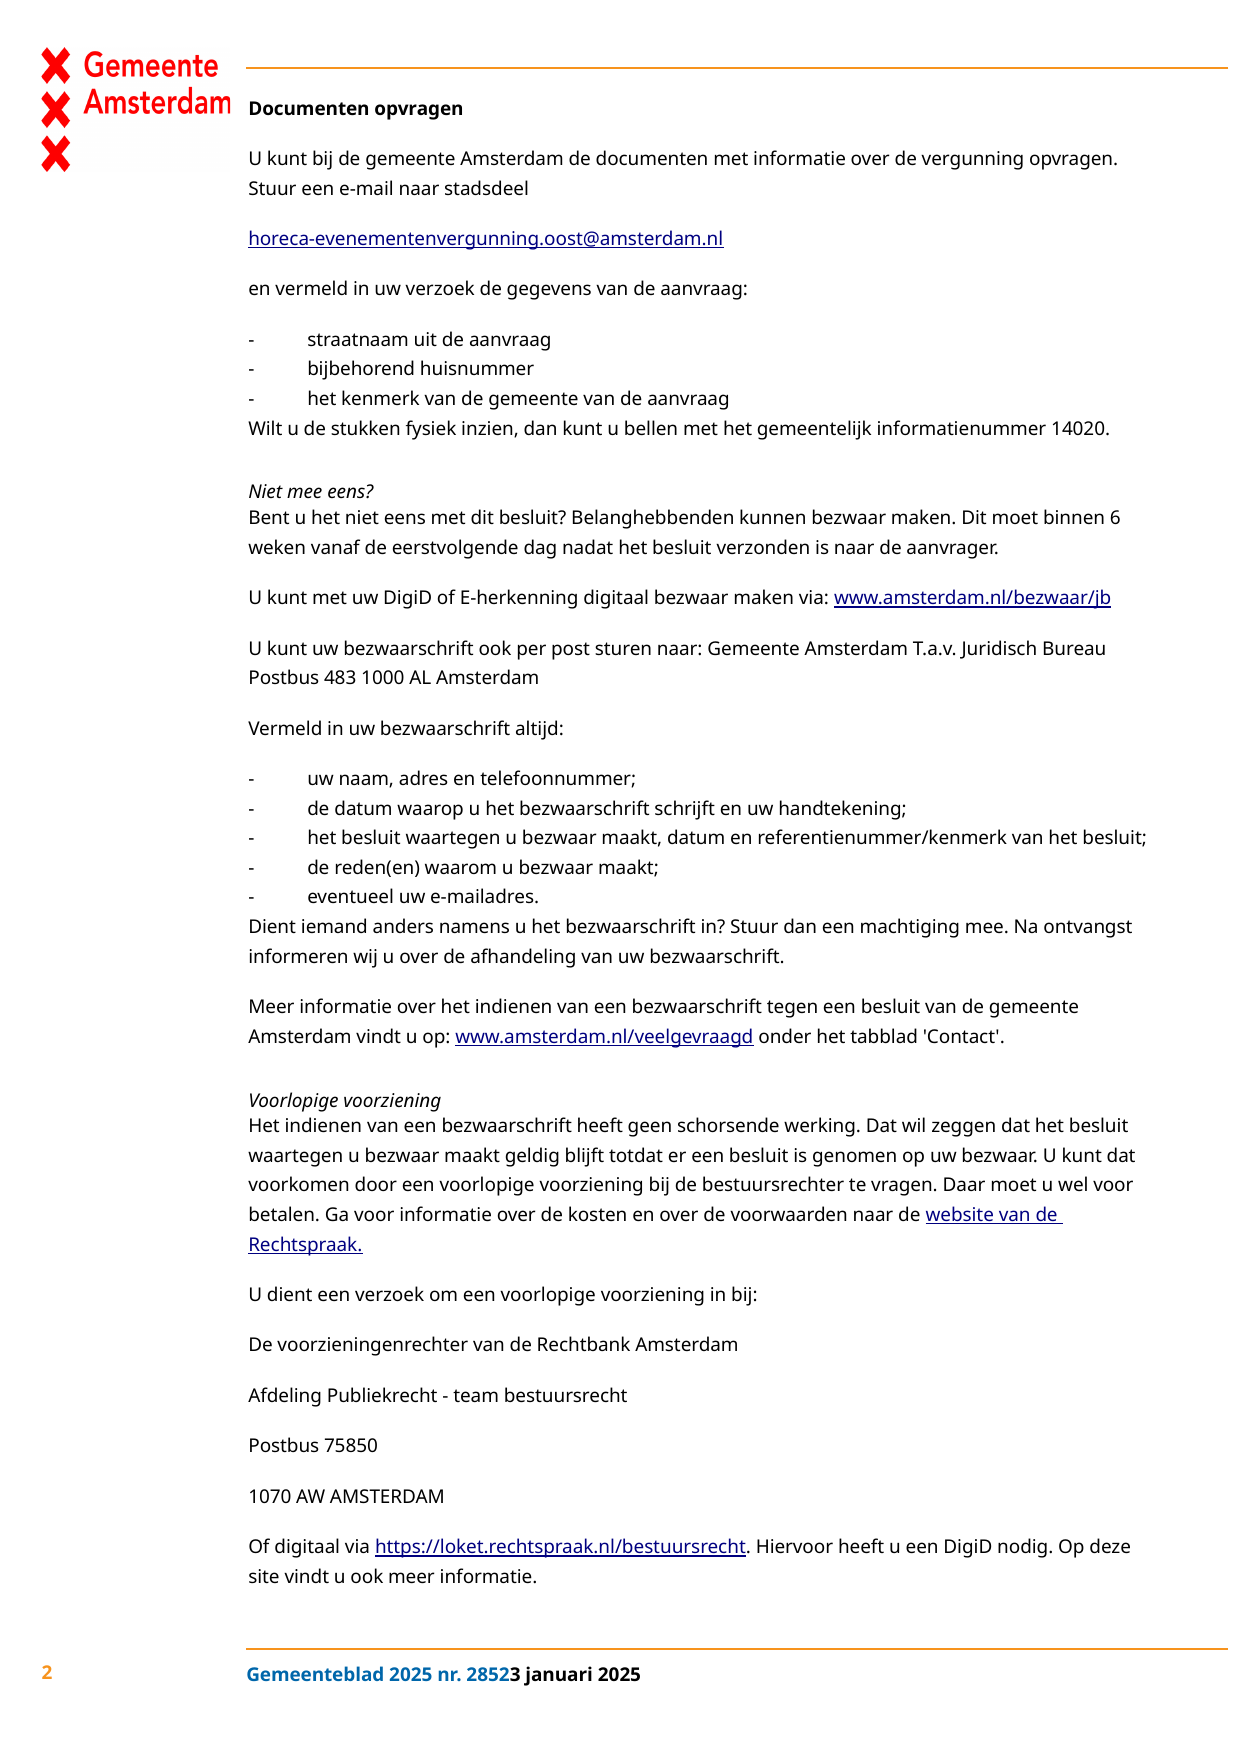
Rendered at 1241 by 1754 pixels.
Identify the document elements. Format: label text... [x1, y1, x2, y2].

list straatnaam uit de aanvraag [248, 326, 1152, 352]
text Niet mee eens? [248, 479, 1152, 504]
text Dient iemand anders namens u het bezwaarschrift in? Stuur dan een machtiging mee. Na ontvangst informeren wij u over de afhandeling van uw bezwaarschrift. [248, 913, 1152, 968]
list het kenmerk van de gemeente van de aanvraag [248, 385, 1152, 411]
text Of digitaal via https://loket.rechtspraak.nl/bestuursrecht. Hiervoor heeft u een DigiD nodig. Op deze site vindt u ook meer informatie. [248, 1533, 1152, 1589]
text U kunt uw bezwaarschrift ook per post sturen naar: Gemeente Amsterdam T.a.v. Juridisch Bureau Postbus 483 1000 AL Amsterdam [248, 635, 1152, 690]
text Het indienen van een bezwaarschrift heeft geen schorsende werking. Dat wil zeggen dat het besluit waartegen u bezwaar maakt geldig blijft totdat er een besluit is genomen op uw bezwaar. U kunt dat voorkomen door een voorlopige voorziening bij de bestuursrechter te vragen. Daar moet u wel voor betalen. Ga voor informatie over de kosten en over de voorwaarden naar de website van de Rechtspraak. [248, 1112, 1152, 1257]
list uw naam, adres en telefoonnummer; [248, 765, 1152, 791]
text U kunt met uw DigiD of E-herkenning digitaal bezwaar maken via: www.amsterdam.nl/bezwaar/jb [248, 584, 1152, 610]
text U kunt bij de gemeente Amsterdam de documenten met informatie over de vergunning opvragen. Stuur een e-mail naar stadsdeel [248, 145, 1152, 201]
text Vermeld in uw bezwaarschrift altijd: [248, 715, 1152, 741]
text Wilt u de stukken fysiek inzien, dan kunt u bellen met het gemeentelijk informatienummer 14020. [248, 415, 1152, 441]
text Bent u het niet eens met dit besluit? Belanghebbenden kunnen bezwaar maken. Dit moet binnen 6 weken vanaf de eerstvolgende dag nadat het besluit verzonden is naar de aanvrager. [248, 504, 1152, 560]
text 1070 AW AMSTERDAM [248, 1483, 1152, 1509]
text U dient een verzoek om een voorlopige voorziening in bij: [248, 1281, 1152, 1307]
text Postbus 75850 [248, 1432, 1152, 1458]
text horeca-evenementenvergunning.oost@amsterdam.nl [248, 225, 1152, 251]
text De voorzieningenrechter van de Rechtbank Amsterdam [248, 1332, 1152, 1357]
list bijbehorend huisnummer [248, 356, 1152, 381]
list de datum waarop u het bezwaarschrift schrijft en uw handtekening; [248, 795, 1152, 821]
list het besluit waartegen u bezwaar maakt, datum en referentienummer/kenmerk van het besluit; [248, 824, 1152, 850]
list eventueel uw e-mailadres. [248, 884, 1152, 909]
text Voorlopige voorziening [248, 1087, 1152, 1112]
text Meer informatie over het indienen van een bezwaarschrift tegen een besluit van de gemeente Amsterdam vindt u op: www.amsterdam.nl/veelgevraagd onder het tabblad 'Contact'. [248, 993, 1152, 1048]
text en vermeld in uw verzoek de gegevens van de aanvraag: [248, 276, 1152, 301]
text Afdeling Publiekrecht - team bestuursrecht [248, 1382, 1152, 1408]
list de reden(en) waarom u bezwaar maakt; [248, 854, 1152, 880]
text Documenten opvragen [248, 95, 1152, 121]
picture [41, 47, 231, 172]
